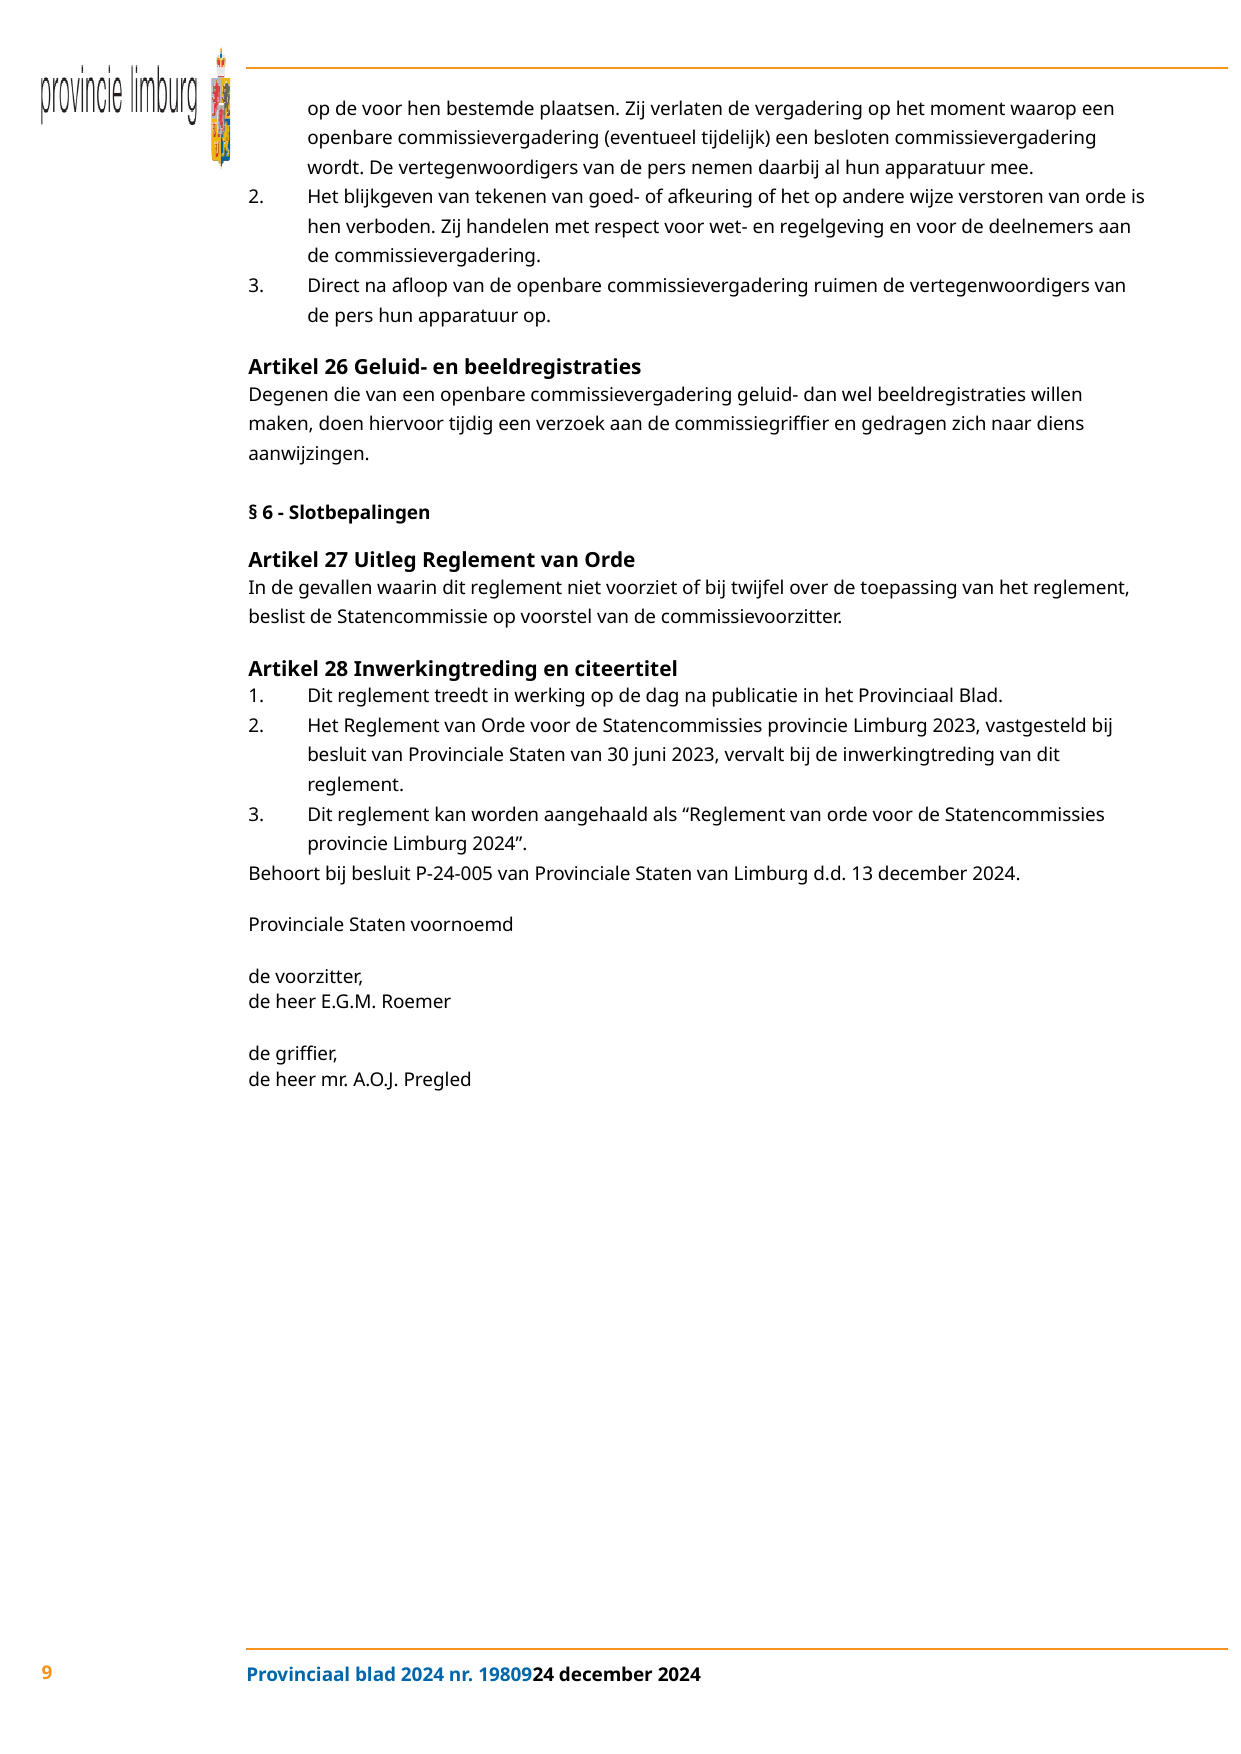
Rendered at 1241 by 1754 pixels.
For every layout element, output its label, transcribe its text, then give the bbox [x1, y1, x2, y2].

text Provinciale Staten voornoemd [248, 911, 1152, 937]
text de heer mr. A.O.J. Pregled [248, 1066, 1152, 1092]
text de heer E.G.M. Roemer [248, 989, 1152, 1014]
text de griffier, [248, 1040, 1152, 1066]
list Het blijkgeven van tekenen van goed- of afkeuring of het op andere wijze verstoren van orde is hen verboden. Zij handelen met respect voor wet- en regelgeving en voor de deelnemers aan de commissievergadering. [248, 183, 1152, 268]
text Degenen die van een openbare commissievergadering geluid- dan wel beeldregistraties willen maken, doen hiervoor tijdig een verzoek aan de commissiegriffier en gedragen zich naar diens aanwijzingen. [248, 381, 1152, 466]
text Artikel 27 Uitleg Reglement van Orde [248, 546, 1152, 574]
text § 6 - Slotbepalingen [248, 499, 1152, 525]
text Behoort bij besluit P-24-005 van Provinciale Staten van Limburg d.d. 13 december 2024. [248, 860, 1152, 886]
list Direct na afloop van de openbare commissievergadering ruimen de vertegenwoordigers van de pers hun apparatuur op. [248, 272, 1152, 328]
list Dit reglement treedt in werking op de dag na publicatie in het Provinciaal Blad. [248, 682, 1152, 708]
list Dit reglement kan worden aangehaald als “Reglement van orde voor de Statencommissies provincie Limburg 2024”. [248, 801, 1152, 856]
text de voorzitter, [248, 963, 1152, 989]
text In de gevallen waarin dit reglement niet voorziet of bij twijfel over de toepassing van het reglement, beslist de Statencommissie op voorstel van de commissievoorzitter. [248, 574, 1152, 629]
text Artikel 26 Geluid- en beeldregistraties [248, 352, 1152, 381]
picture [41, 47, 231, 172]
list op de voor hen bestemde plaatsen. Zij verlaten de vergadering op het moment waarop een openbare commissievergadering (eventueel tijdelijk) een besloten commissievergadering wordt. De vertegenwoordigers van de pers nemen daarbij al hun apparatuur mee. [248, 95, 1152, 180]
text Artikel 28 Inwerkingtreding en citeertitel [248, 654, 1152, 682]
list Het Reglement van Orde voor de Statencommissies provincie Limburg 2023, vastgesteld bij besluit van Provinciale Staten van 30 juni 2023, vervalt bij de inwerkingtreding van dit reglement. [248, 712, 1152, 797]
